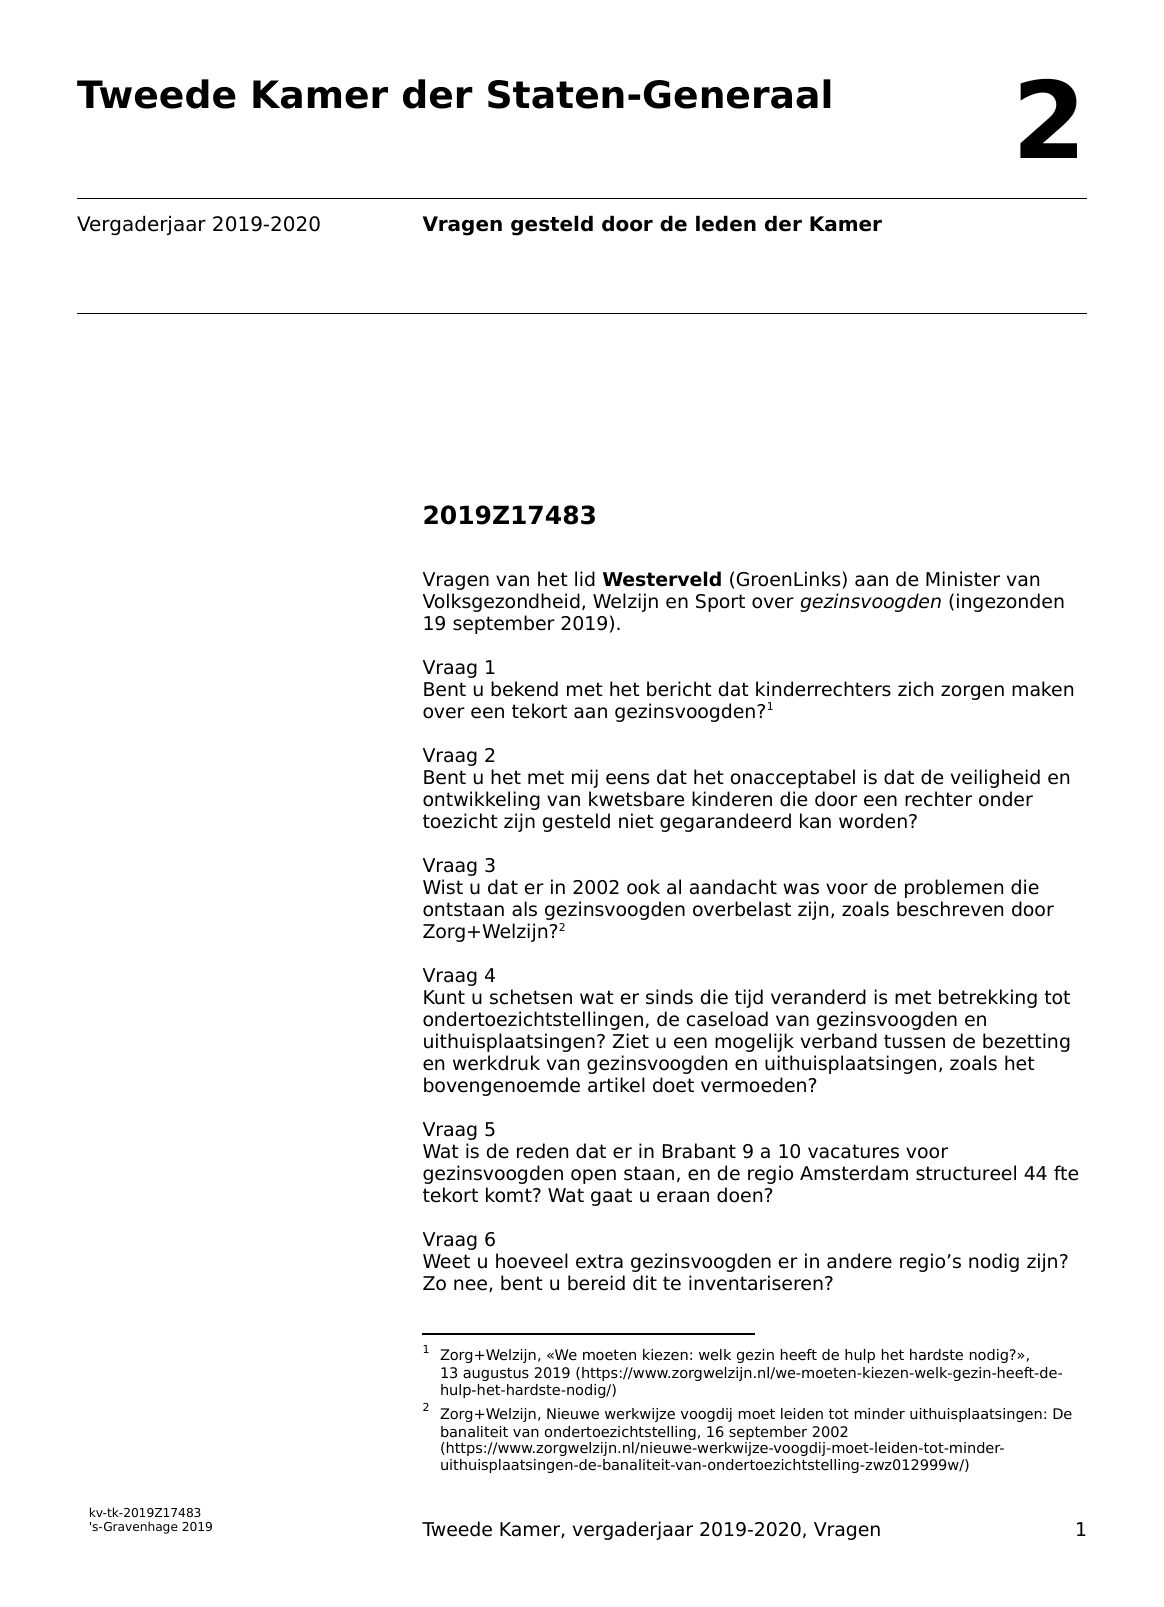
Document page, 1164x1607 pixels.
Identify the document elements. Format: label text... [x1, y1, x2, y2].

text Wat is de reden dat er in Brabant 9 a 10 vacatures voor gezinsvoogden open staan, en de regio Amsterdam structureel 44 fte tekort komt? Wat gaat u eraan doen? [422, 1141, 1087, 1207]
text Vraag 6 [422, 1229, 1087, 1251]
text Zorg+Welzijn, Nieuwe werkwijze voogdij moet leiden tot minder uithuisplaatsingen: De banaliteit van ondertoezichtstelling, 16 september 2002 (https://www.zorgwelzijn.nl/nieuwe-werkwijze-voogdij-moet-leiden-tot-minder-uithuisplaatsingen-de-banaliteit-van-ondertoezichtstelling-zwz012999w/) [422, 1402, 1087, 1474]
text Vraag 4 [422, 965, 1087, 987]
text Vraag 5 [422, 1119, 1087, 1141]
text kv-tk-2019Z17483 [88, 1506, 323, 1520]
text Vraag 3 [422, 855, 1087, 877]
text Vraag 1 [422, 657, 1087, 679]
text 2019Z17483 [422, 501, 1087, 531]
text Wist u dat er in 2002 ook al aandacht was voor de problemen die ontstaan als gezinsvoogden overbelast zijn, zoals beschreven door Zorg+Welzijn? [422, 877, 1087, 943]
text Vragen van het lid Westerveld (GroenLinks) aan de Minister van Volksgezondheid, Welzijn en Sport over gezinsvoogden (ingezonden 19 september 2019). [422, 569, 1087, 635]
text Bent u bekend met het bericht dat kinderrechters zich zorgen maken over een tekort aan gezinsvoogden? [422, 679, 1087, 723]
table_cell Vragen gesteld door de leden der Kamer [422, 199, 1087, 313]
text Vraag 2 [422, 745, 1087, 767]
text Kunt u schetsen wat er sinds die tijd veranderd is met betrekking tot ondertoezichtstellingen, de caseload van gezinsvoogden en uithuisplaatsingen? Ziet u een mogelijk verband tussen de bezetting en werkdruk van gezinsvoogden en uithuisplaatsingen, zoals het bovengenoemde artikel doet vermoeden? [422, 987, 1087, 1097]
table_header Tweede Kamer der Staten-Generaal [77, 59, 886, 198]
table_header 2 [886, 59, 1087, 198]
text 's-Gravenhage 2019 [88, 1520, 323, 1534]
table_cell Vergaderjaar 2019-2020 [77, 199, 422, 313]
text Bent u het met mij eens dat het onacceptabel is dat de veiligheid en ontwikkeling van kwetsbare kinderen die door een rechter onder toezicht zijn gesteld niet gegarandeerd kan worden? [422, 767, 1087, 833]
text Zorg+Welzijn, «We moeten kiezen: welk gezin heeft de hulp het hardste nodig?», 13 augustus 2019 (https://www.zorgwelzijn.nl/we-moeten-kiezen-welk-gezin-heeft-de-hulp-het-hardste-nodig/) [422, 1343, 1087, 1399]
text Weet u hoeveel extra gezinsvoogden er in andere regio’s nodig zijn? Zo nee, bent u bereid dit te inventariseren? [422, 1251, 1087, 1295]
